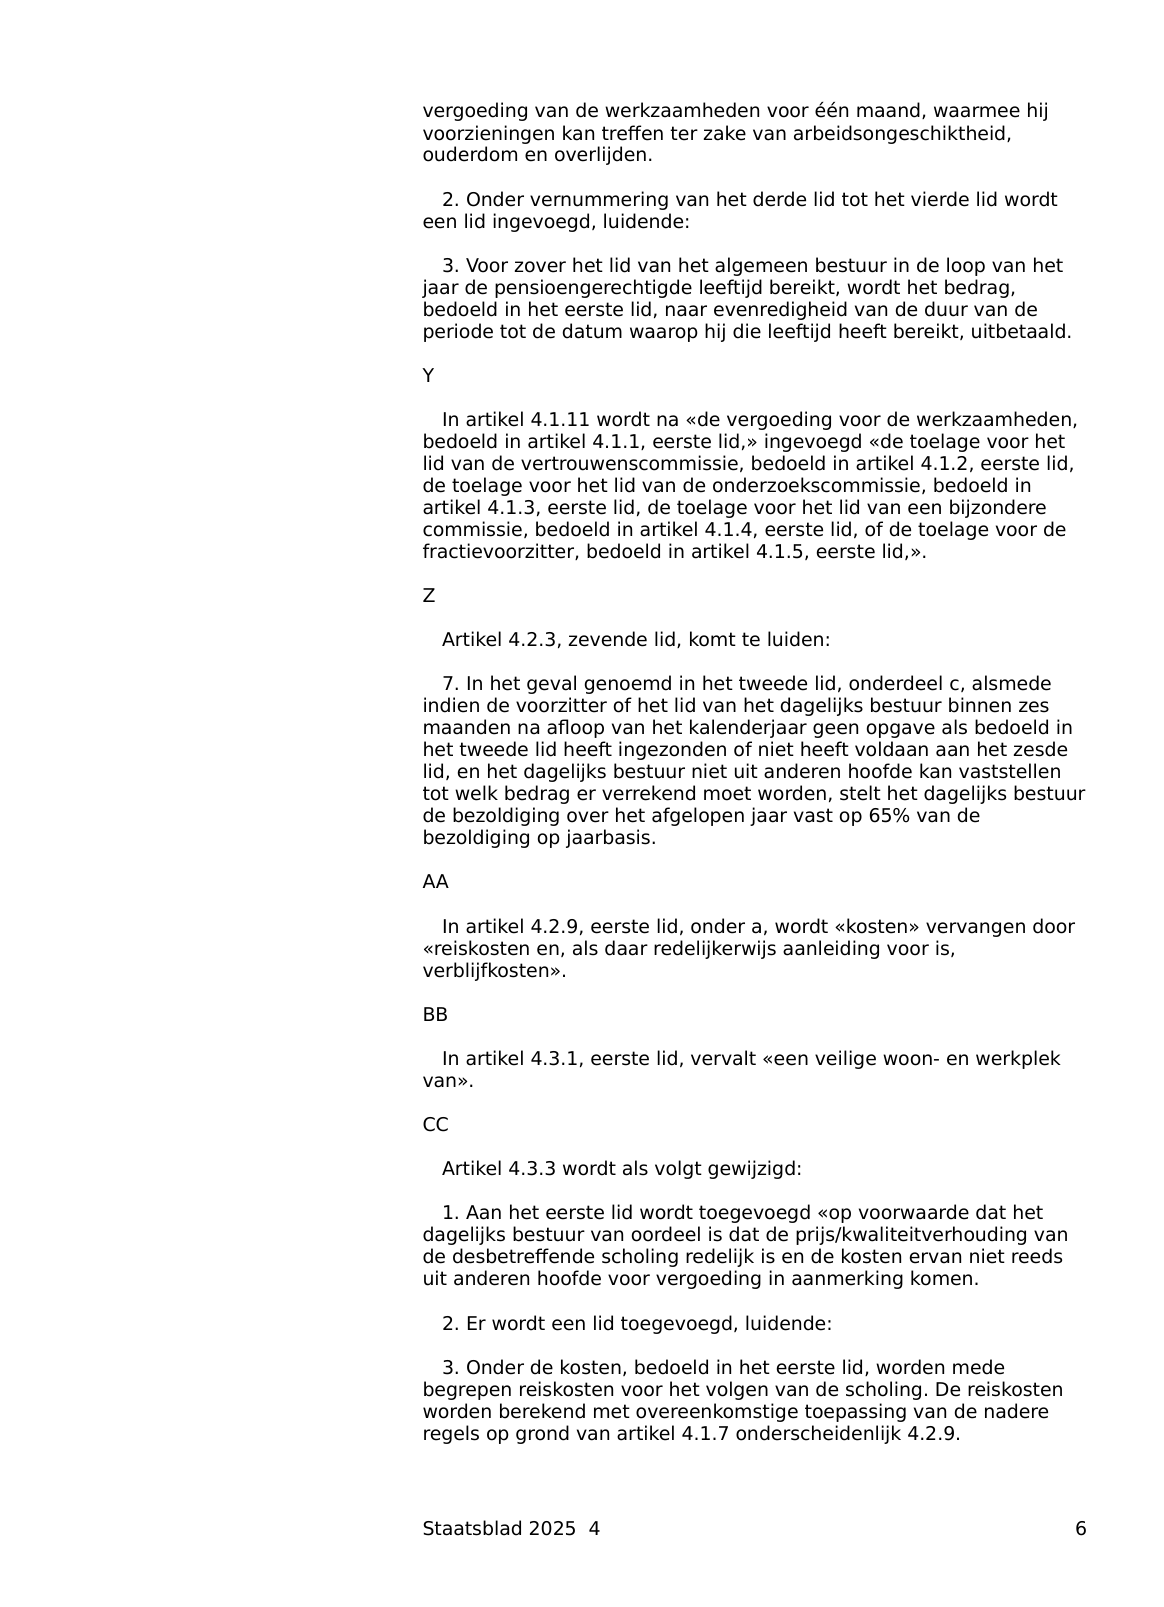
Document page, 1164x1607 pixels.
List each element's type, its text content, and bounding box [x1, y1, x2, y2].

text Z [422, 585, 1087, 607]
text Artikel 4.2.3, zevende lid, komt te luiden: [422, 629, 1087, 651]
text BB [422, 1004, 1087, 1026]
text In artikel 4.2.9, eerste lid, onder a, wordt «kosten» vervangen door «reiskosten en, als daar redelijkerwijs aanleiding voor is, verblijfkosten». [422, 916, 1087, 981]
text AA [422, 871, 1087, 893]
text Artikel 4.3.3 wordt als volgt gewijzigd: [422, 1158, 1087, 1180]
text 2. Er wordt een lid toegevoegd, luidende: [422, 1312, 1087, 1334]
text In artikel 4.3.1, eerste lid, vervalt «een veilige woon- en werkplek van». [422, 1048, 1087, 1092]
text 3. Onder de kosten, bedoeld in het eerste lid, worden mede begrepen reiskosten voor het volgen van de scholing. De reiskosten worden berekend met overeenkomstige toepassing van de nadere regels op grond van artikel 4.1.7 onderscheidenlijk 4.2.9. [422, 1357, 1087, 1444]
text Y [422, 365, 1087, 387]
text 3. Voor zover het lid van het algemeen bestuur in de loop van het jaar de pensioengerechtigde leeftijd bereikt, wordt het bedrag, bedoeld in het eerste lid, naar evenredigheid van de duur van de periode tot de datum waarop hij die leeftijd heeft bereikt, uitbetaald. [422, 255, 1087, 343]
text In artikel 4.1.11 wordt na «de vergoeding voor de werkzaamheden, bedoeld in artikel 4.1.1, eerste lid,» ingevoegd «de toelage voor het lid van de vertrouwenscommissie, bedoeld in artikel 4.1.2, eerste lid, de toelage voor het lid van de onderzoekscommissie, bedoeld in artikel 4.1.3, eerste lid, de toelage voor het lid van een bijzondere commissie, bedoeld in artikel 4.1.4, eerste lid, of de toelage voor de fractievoorzitter, bedoeld in artikel 4.1.5, eerste lid,». [422, 409, 1087, 563]
text vergoeding van de werkzaamheden voor één maand, waarmee hij voorzieningen kan treffen ter zake van arbeidsongeschiktheid, ouderdom en overlijden. [422, 100, 1087, 166]
text 1. Aan het eerste lid wordt toegevoegd «op voorwaarde dat het dagelijks bestuur van oordeel is dat de prijs/kwaliteitverhouding van de desbetreffende scholing redelijk is en de kosten ervan niet reeds uit anderen hoofde voor vergoeding in aanmerking komen. [422, 1202, 1087, 1290]
text 7. In het geval genoemd in het tweede lid, onderdeel c, alsmede indien de voorzitter of het lid van het dagelijks bestuur binnen zes maanden na afloop van het kalenderjaar geen opgave als bedoeld in het tweede lid heeft ingezonden of niet heeft voldaan aan het zesde lid, en het dagelijks bestuur niet uit anderen hoofde kan vaststellen tot welk bedrag er verrekend moet worden, stelt het dagelijks bestuur de bezoldiging over het afgelopen jaar vast op 65% van de bezoldiging op jaarbasis. [422, 673, 1087, 849]
text 2. Onder vernummering van het derde lid tot het vierde lid wordt een lid ingevoegd, luidende: [422, 188, 1087, 232]
text CC [422, 1114, 1087, 1136]
